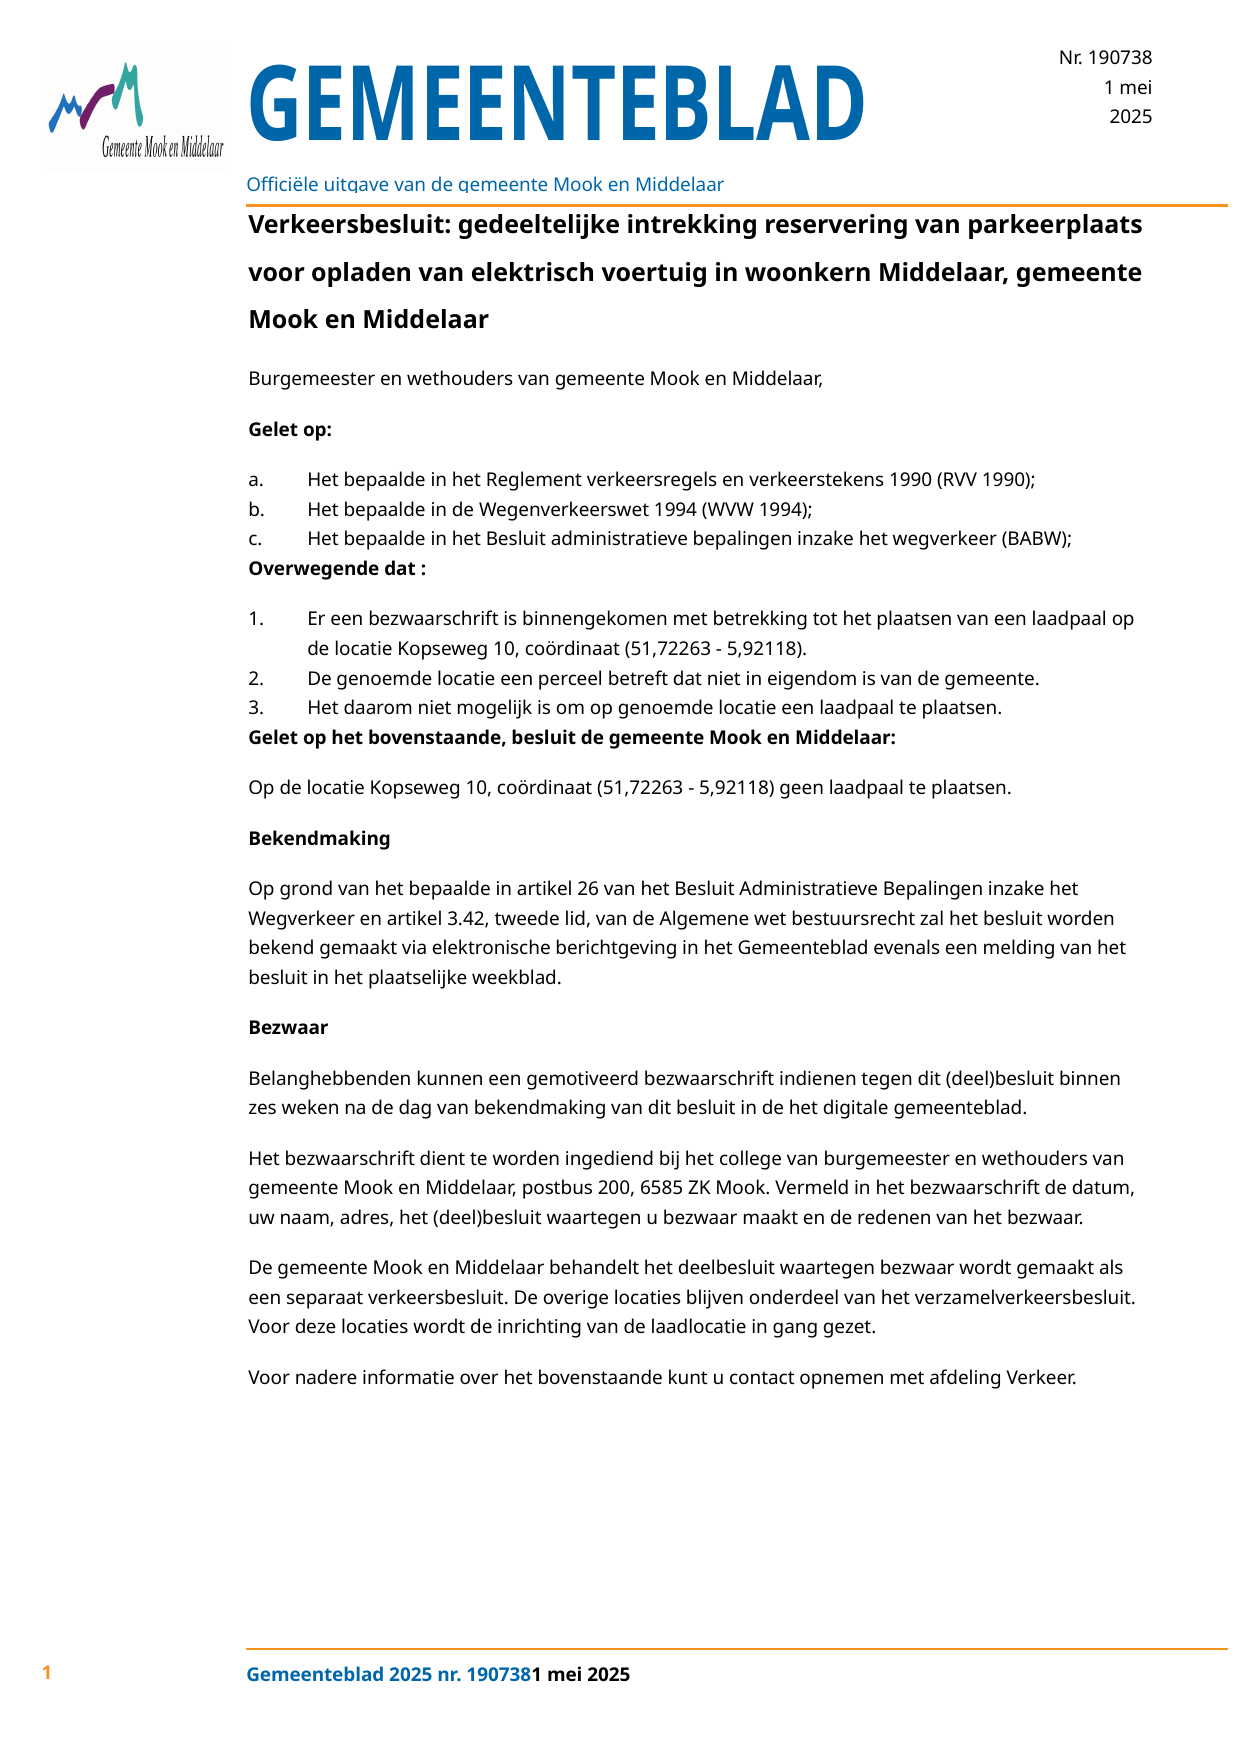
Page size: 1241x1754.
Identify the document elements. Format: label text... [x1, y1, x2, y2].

list Het bepaalde in de Wegenverkeerswet 1994 (WVW 1994); [248, 496, 1152, 522]
text Het bezwaarschrift dient te worden ingediend bij het college van burgemeester en wethouders van gemeente Mook en Middelaar, postbus 200, 6585 ZK Mook. Vermeld in het bezwaarschrift de datum, uw naam, adres, het (deel)besluit waartegen u bezwaar maakt en de redenen van het bezwaar. [248, 1145, 1152, 1229]
text Op de locatie Kopseweg 10, coördinaat (51,72263 - 5,92118) geen laadpaal te plaatsen. [248, 774, 1152, 800]
text Gelet op: [248, 416, 1152, 442]
text Verkeersbesluit: gedeeltelijke intrekking reservering van parkeerplaats voor opladen van elektrisch voertuig in woonkern Middelaar, gemeente Mook en Middelaar [248, 207, 1152, 336]
list Het bepaalde in het Reglement verkeersregels en verkeerstekens 1990 (RVV 1990); [248, 466, 1152, 492]
text Gelet op het bovenstaande, besluit de gemeente Mook en Middelaar: [248, 724, 1152, 749]
picture [41, 47, 231, 172]
list Er een bezwaarschrift is binnengekomen met betrekking tot het plaatsen van een laadpaal op de locatie Kopseweg 10, coördinaat (51,72263 - 5,92118). [248, 606, 1152, 661]
text De gemeente Mook en Middelaar behandelt het deelbesluit waartegen bezwaar wordt gemaakt als een separaat verkeersbesluit. De overige locaties blijven onderdeel van het verzamelverkeersbesluit. Voor deze locaties wordt de inrichting van de laadlocatie in gang gezet. [248, 1254, 1152, 1339]
list Het daarom niet mogelijk is om op genoemde locatie een laadpaal te plaatsen. [248, 694, 1152, 720]
text Voor nadere informatie over het bovenstaande kunt u contact opnemen met afdeling Verkeer. [248, 1364, 1152, 1389]
text Op grond van het bepaalde in artikel 26 van het Besluit Administratieve Bepalingen inzake het Wegverkeer en artikel 3.42, tweede lid, van de Algemene wet bestuursrecht zal het besluit worden bekend gemaakt via elektronische berichtgeving in het Gemeenteblad evenals een melding van het besluit in het plaatselijke weekblad. [248, 875, 1152, 989]
text Burgemeester en wethouders van gemeente Mook en Middelaar, [248, 366, 1152, 391]
text Bezwaar [248, 1014, 1152, 1040]
list Het bepaalde in het Besluit administratieve bepalingen inzake het wegverkeer (BABW); [248, 526, 1152, 551]
list De genoemde locatie een perceel betreft dat niet in eigendom is van de gemeente. [248, 665, 1152, 690]
text Overwegende dat : [248, 555, 1152, 581]
text Belanghebbenden kunnen een gemotiveerd bezwaarschrift indienen tegen dit (deel)besluit binnen zes weken na de dag van bekendmaking van dit besluit in de het digitale gemeenteblad. [248, 1065, 1152, 1120]
text Bekendmaking [248, 825, 1152, 850]
